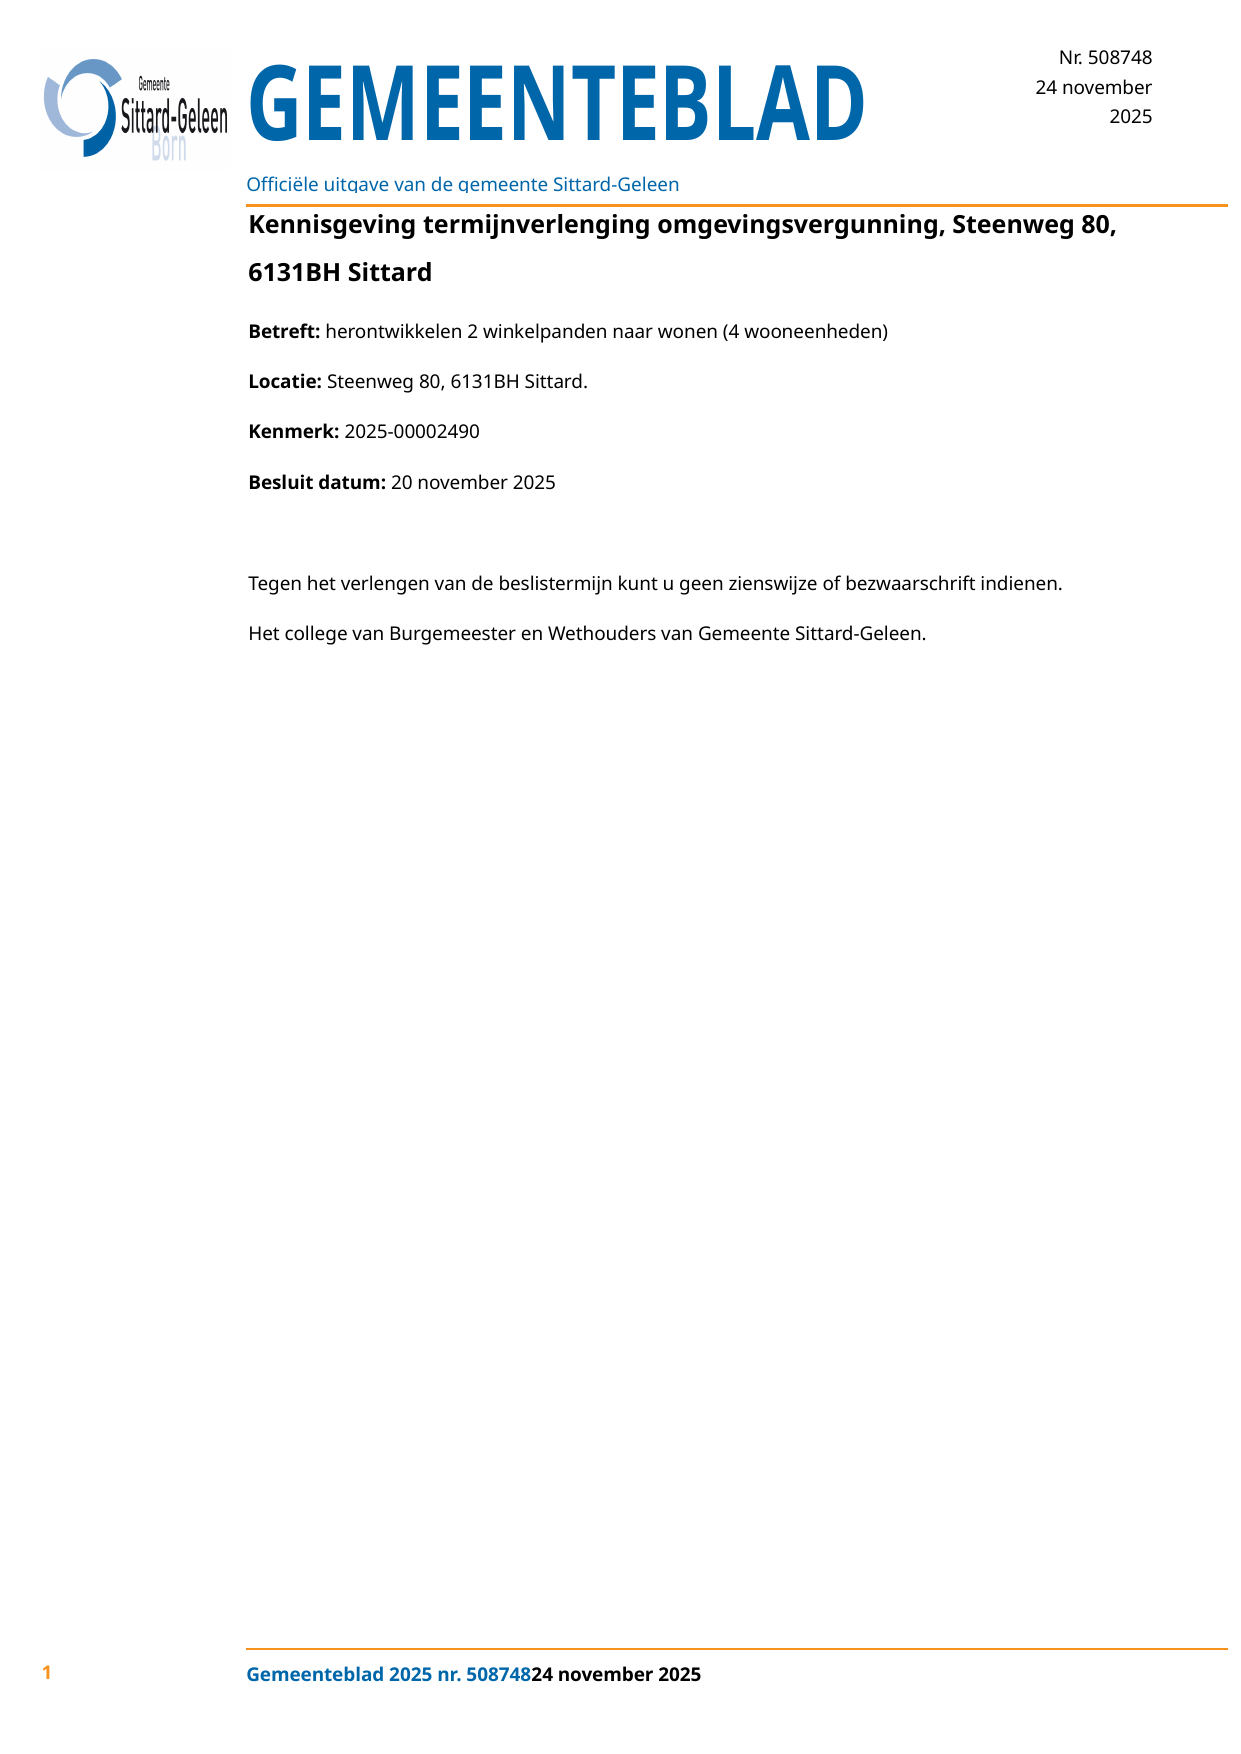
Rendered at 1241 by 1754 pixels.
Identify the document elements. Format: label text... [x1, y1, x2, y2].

text Locatie: Steenweg 80, 6131BH Sittard. [248, 368, 1152, 394]
text Het college van Burgemeester en Wethouders van Gemeente Sittard-Geleen. [248, 620, 1152, 646]
text Tegen het verlengen van de beslistermijn kunt u geen zienswijze of bezwaarschrift indienen. [248, 570, 1152, 596]
text Besluit datum: 20 november 2025 [248, 469, 1152, 495]
text Kennisgeving termijnverlenging omgevingsvergunning, Steenweg 80, 6131BH Sittard [248, 207, 1152, 288]
text Kenmerk: 2025-00002490 [248, 419, 1152, 444]
text Betreft: herontwikkelen 2 winkelpanden naar wonen (4 wooneenheden) [248, 318, 1152, 344]
picture [41, 47, 231, 172]
